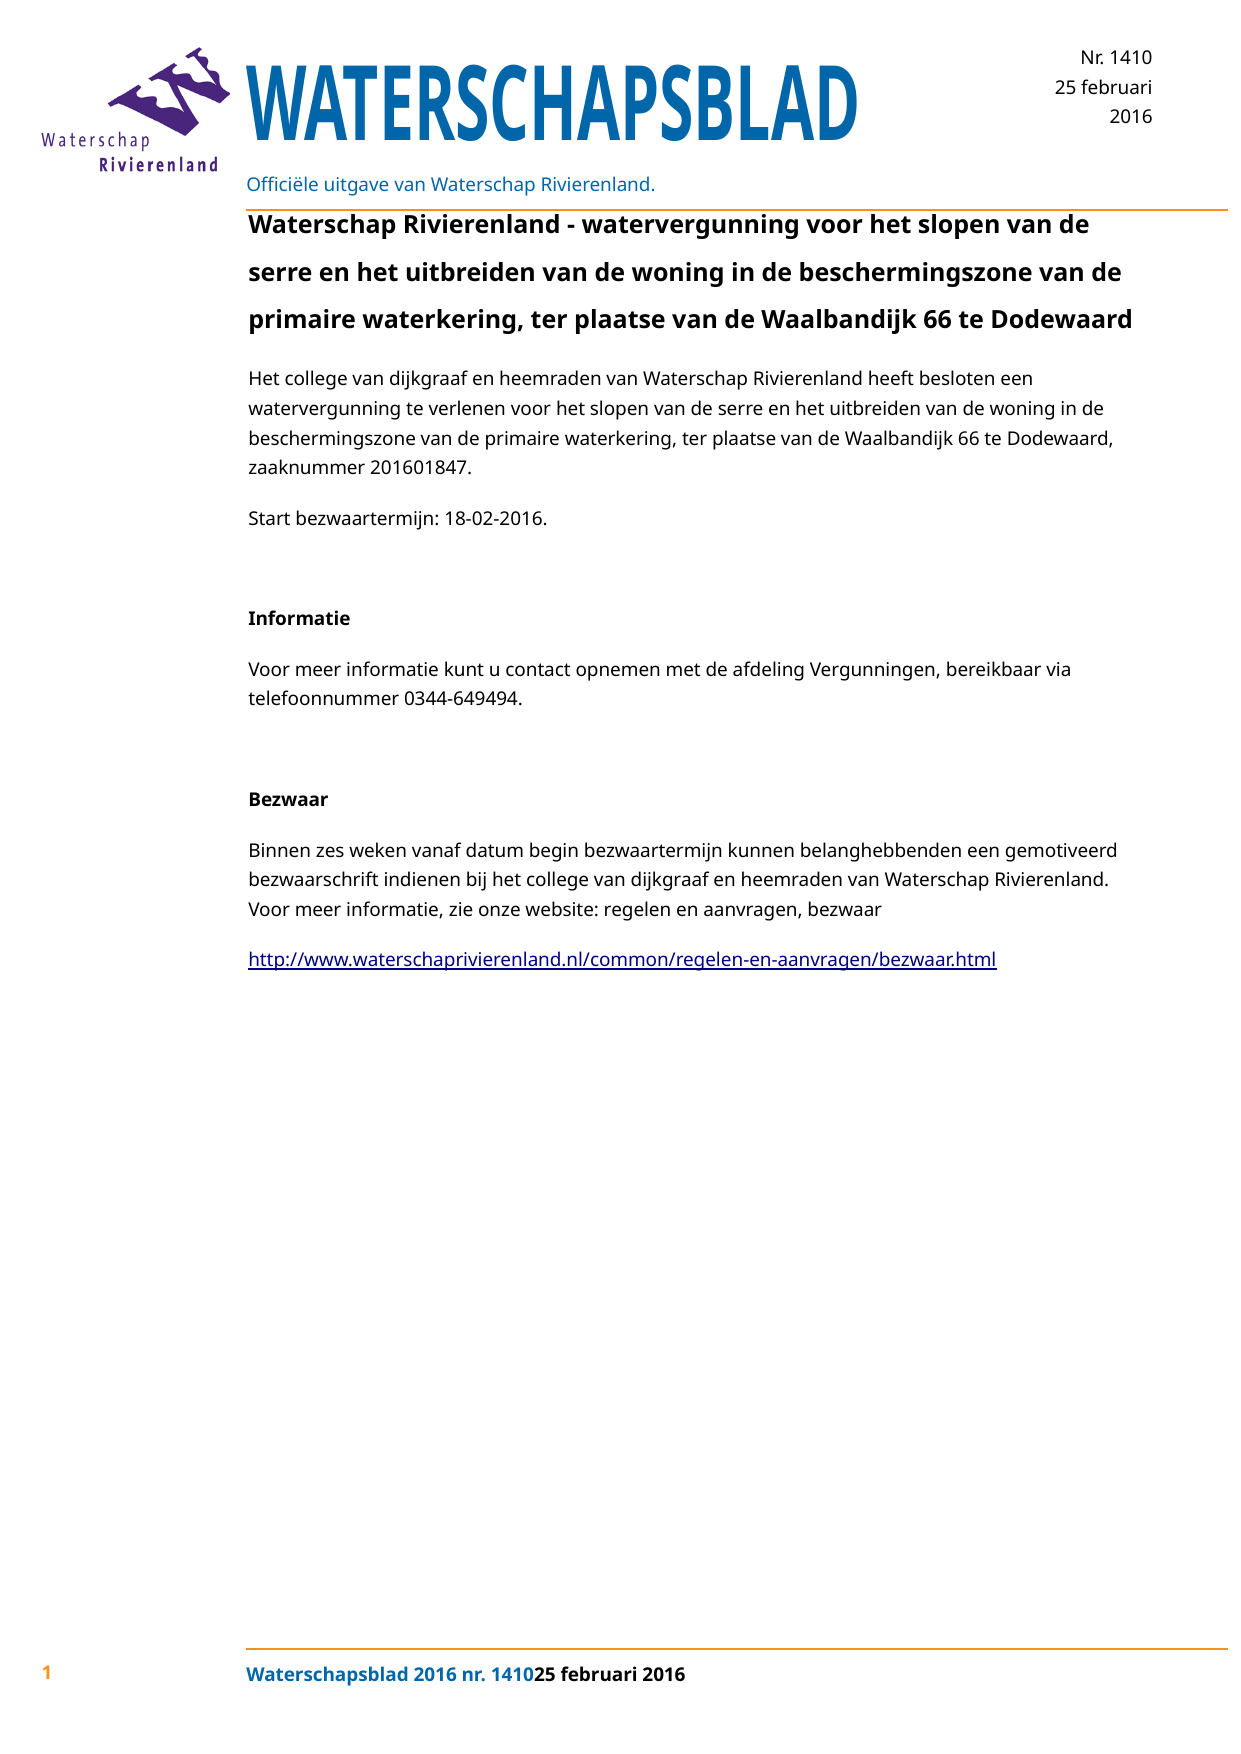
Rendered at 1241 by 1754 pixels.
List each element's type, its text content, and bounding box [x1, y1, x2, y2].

text Voor meer informatie kunt u contact opnemen met de afdeling Vergunningen, bereikbaar via telefoonnummer 0344-649494. [248, 656, 1152, 711]
text Binnen zes weken vanaf datum begin bezwaartermijn kunnen belanghebbenden een gemotiveerd bezwaarschrift indienen bij het college van dijkgraaf en heemraden van Waterschap Rivierenland. Voor meer informatie, zie onze website: regelen en aanvragen, bezwaar [248, 837, 1152, 922]
text Bezwaar [248, 786, 1152, 812]
text http://www.waterschaprivierenland.nl/common/regelen-en-aanvragen/bezwaar.html [248, 946, 1152, 972]
text Waterschap Rivierenland - watervergunning voor het slopen van de serre en het uitbreiden van de woning in de beschermingszone van de primaire waterkering, ter plaatse van de Waalbandijk 66 te Dodewaard [248, 211, 1152, 336]
text Informatie [248, 606, 1152, 631]
picture [41, 47, 231, 172]
text Het college van dijkgraaf en heemraden van Waterschap Rivierenland heeft besloten een watervergunning te verlenen voor het slopen van de serre en het uitbreiden van de woning in de beschermingszone van de primaire waterkering, ter plaatse van de Waalbandijk 66 te Dodewaard, zaaknummer 201601847. [248, 366, 1152, 480]
text Start bezwaartermijn: 18-02-2016. [248, 505, 1152, 530]
